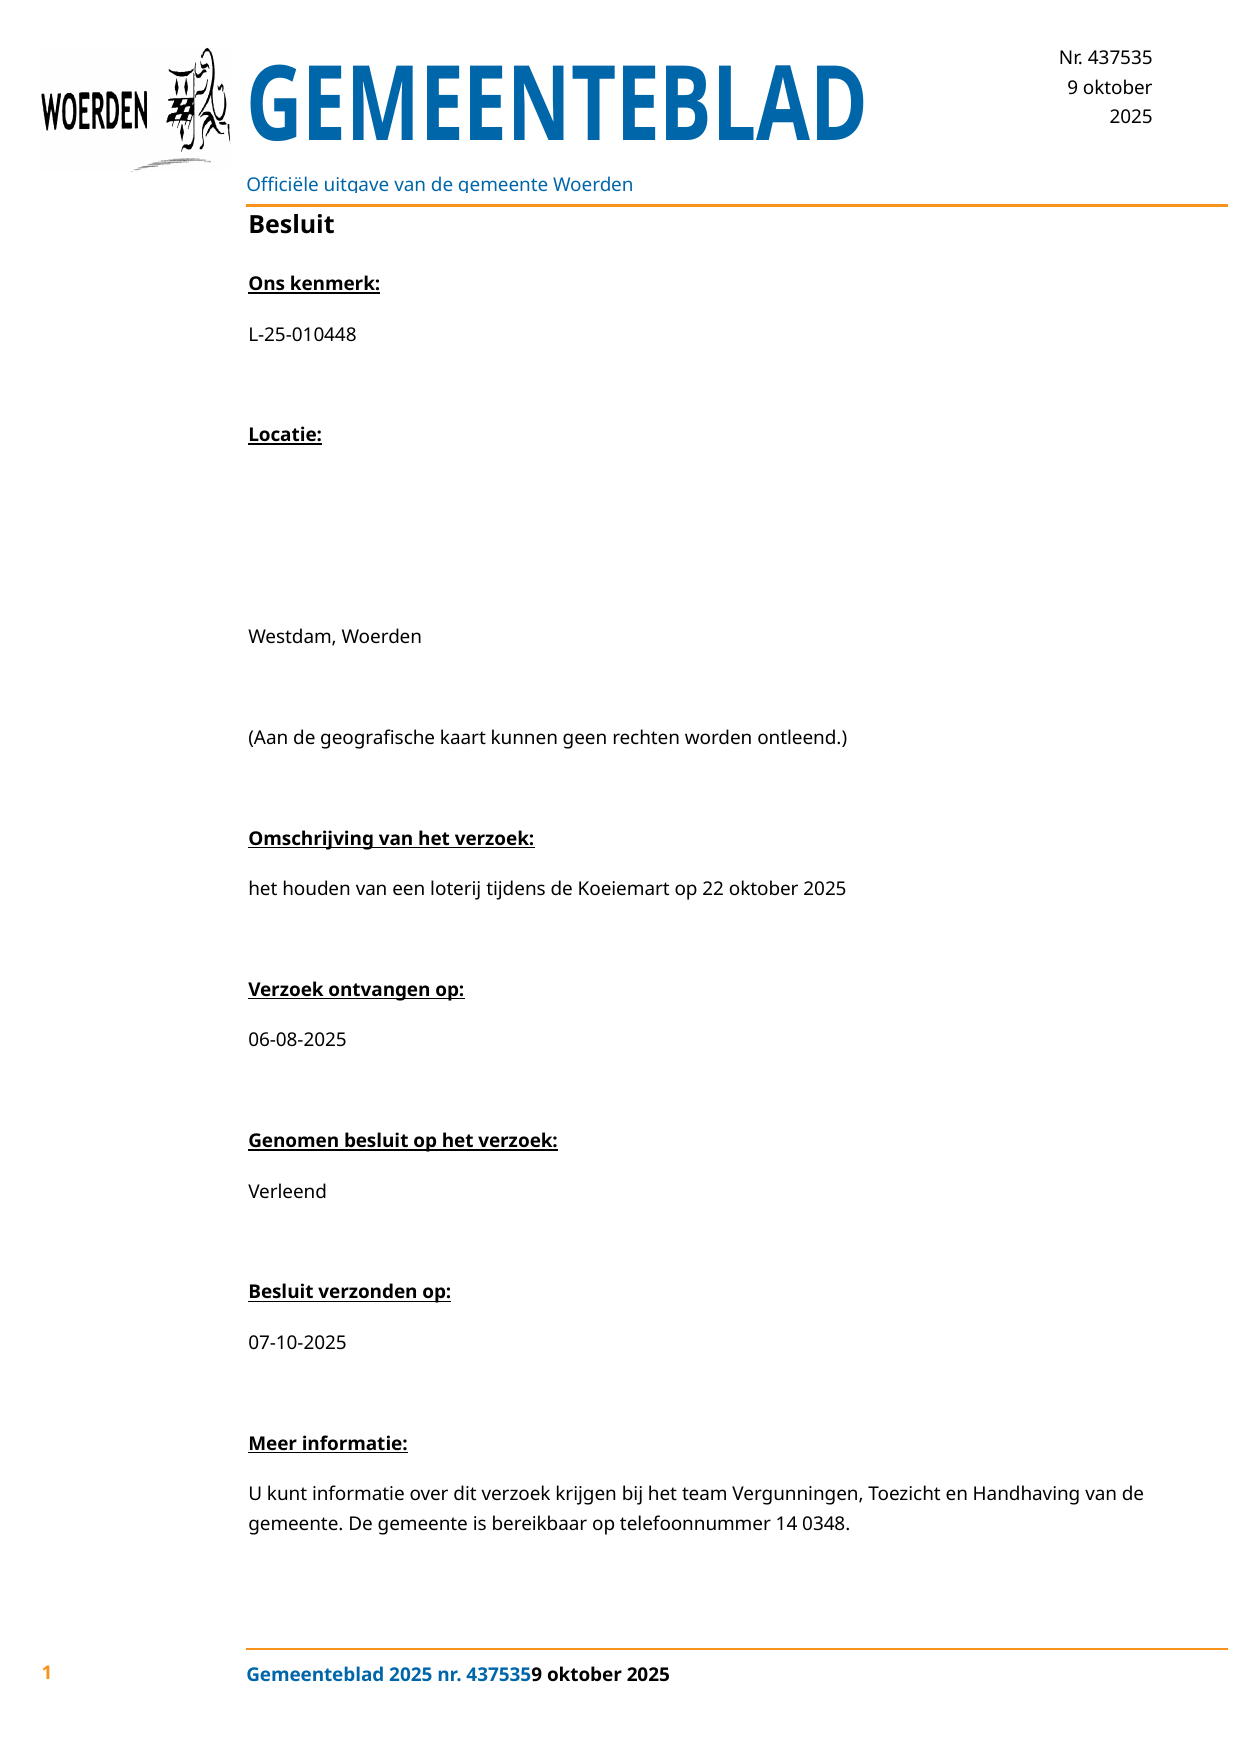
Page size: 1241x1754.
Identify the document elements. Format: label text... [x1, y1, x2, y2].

text 06-08-2025 [248, 1027, 1152, 1052]
text Meer informatie: [248, 1430, 1152, 1456]
picture [41, 47, 231, 172]
text het houden van een loterij tijdens de Koeiemart op 22 oktober 2025 [248, 875, 1152, 901]
text L-25-010448 [248, 321, 1152, 346]
text Verzoek ontvangen op: [248, 976, 1152, 1002]
text (Aan de geografische kaart kunnen geen rechten worden ontleend.) [248, 724, 1152, 750]
text U kunt informatie over dit verzoek krijgen bij het team Vergunningen, Toezicht en Handhaving van de gemeente. De gemeente is bereikbaar op telefoonnummer 14 0348. [248, 1480, 1152, 1536]
text 07-10-2025 [248, 1329, 1152, 1355]
text Locatie: [248, 422, 1152, 447]
text Besluit verzonden op: [248, 1279, 1152, 1304]
text Omschrijving van het verzoek: [248, 825, 1152, 851]
text Ons kenmerk: [248, 270, 1152, 296]
text Verleend [248, 1178, 1152, 1203]
text Westdam, Woerden [248, 623, 1152, 649]
text Genomen besluit op het verzoek: [248, 1127, 1152, 1153]
text Besluit [248, 207, 1152, 241]
